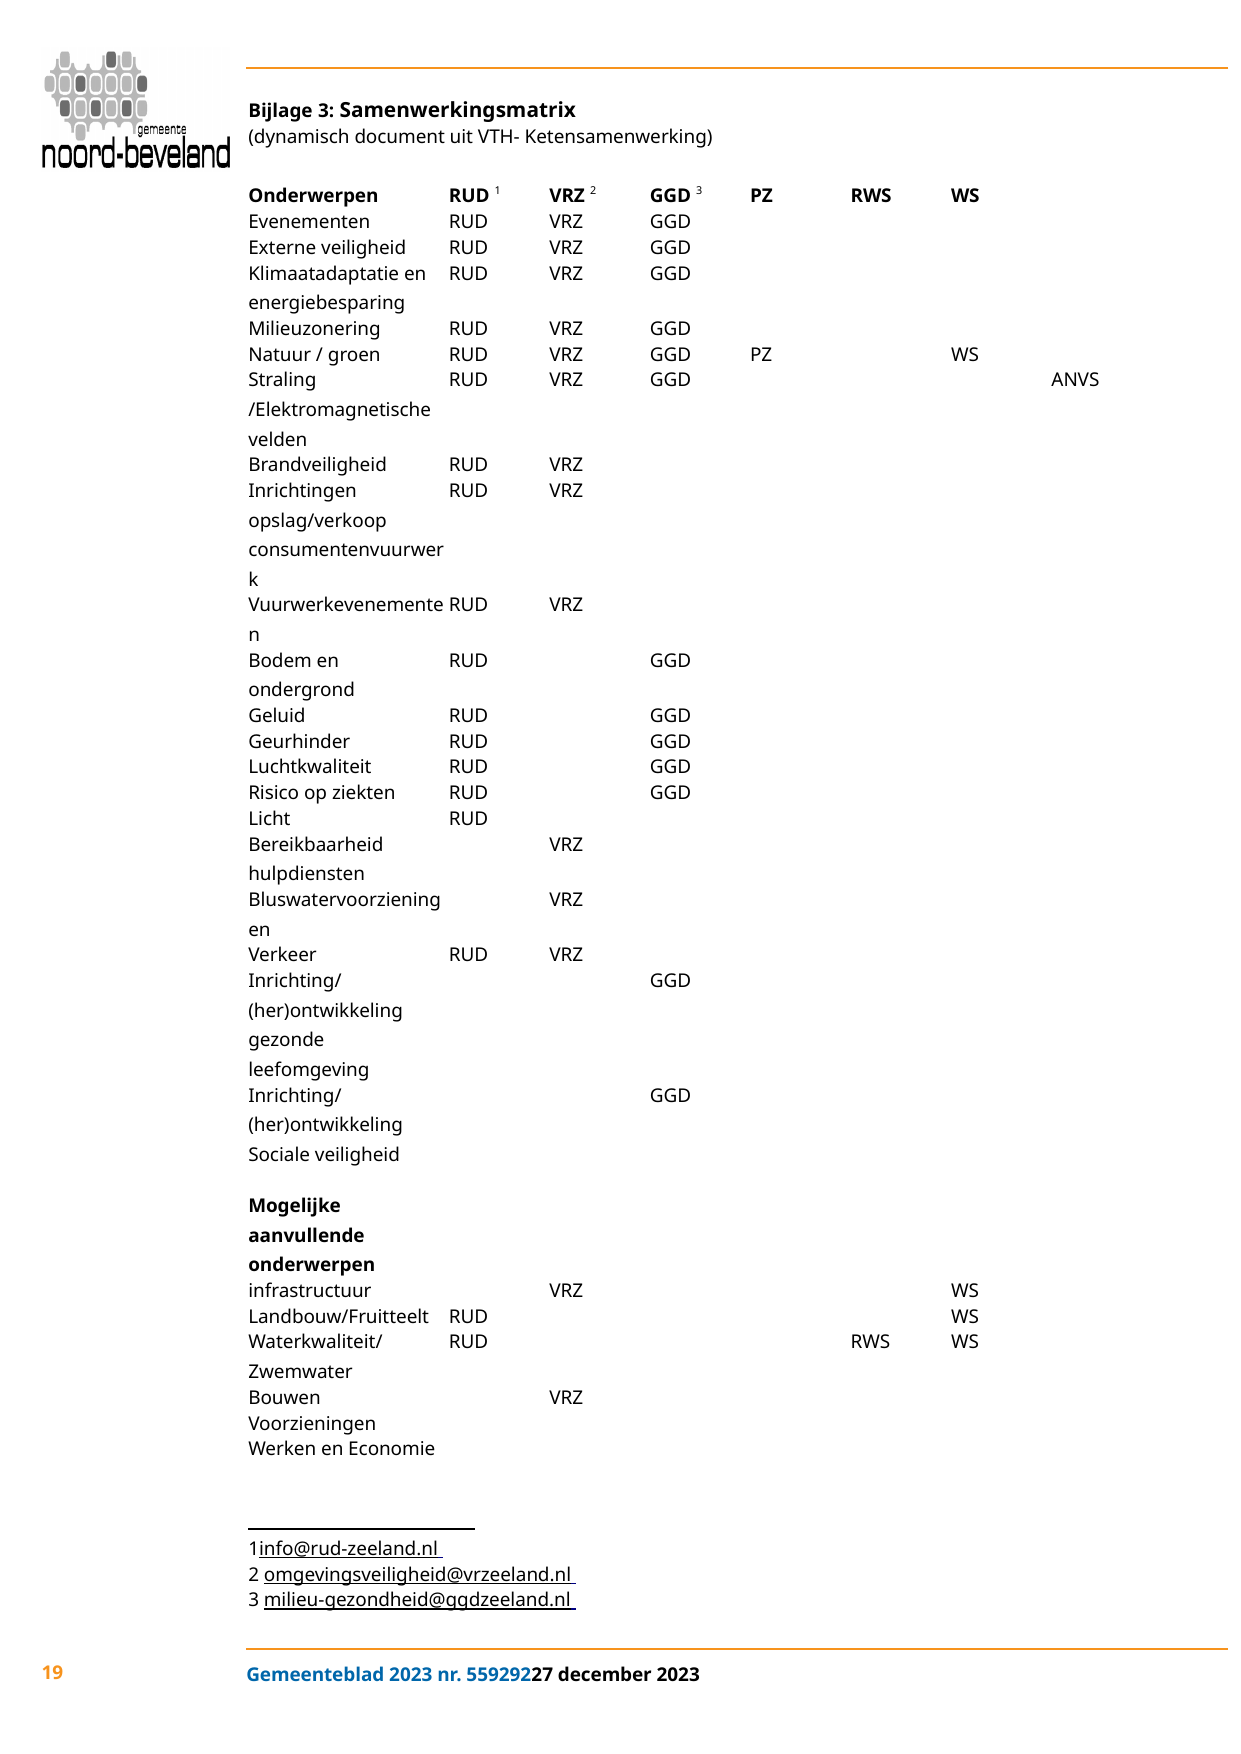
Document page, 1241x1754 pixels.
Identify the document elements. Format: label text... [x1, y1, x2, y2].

table_cell [951, 728, 1051, 754]
table_cell [750, 805, 850, 831]
table_cell RUD [449, 702, 549, 728]
table_cell VRZ [549, 260, 649, 315]
table_cell RUD [449, 367, 549, 451]
table_cell [951, 1193, 1051, 1277]
table_cell [850, 831, 951, 886]
table_cell [549, 805, 649, 831]
table_cell RUD [449, 451, 549, 477]
table_cell Inrichting/(her)ontwikkeling Sociale veiligheid [248, 1082, 449, 1167]
table_cell RUD [449, 208, 549, 234]
table_header RUD [449, 183, 549, 208]
table_cell infrastructuur [248, 1277, 449, 1303]
table_cell [750, 1303, 850, 1329]
table_cell [951, 1436, 1051, 1461]
table_cell Brandveiligheid [248, 451, 449, 477]
table_cell [650, 805, 750, 831]
table_cell [650, 1436, 750, 1461]
table_cell [951, 1410, 1051, 1436]
table_cell Bluswatervoorzieningen [248, 886, 449, 942]
table_cell [650, 1193, 750, 1277]
table_cell GGD [650, 967, 750, 1082]
table_cell [951, 1167, 1051, 1192]
table_cell [449, 1277, 549, 1303]
table_cell [449, 1082, 549, 1167]
table_cell Licht [248, 805, 449, 831]
table_cell Landbouw/Fruitteelt [248, 1303, 449, 1329]
table_cell RUD [449, 754, 549, 779]
table_cell [750, 831, 850, 886]
table_cell RUD [449, 592, 549, 647]
table_cell [750, 1167, 850, 1192]
table_cell VRZ [549, 886, 649, 942]
table_cell [1051, 728, 1152, 754]
table_cell [951, 260, 1051, 315]
table_cell [951, 1082, 1051, 1167]
table_cell [951, 967, 1051, 1082]
table_cell Inrichting/(her)ontwikkeling gezonde leefomgeving [248, 967, 449, 1082]
table_cell [951, 315, 1051, 341]
table_cell [850, 702, 951, 728]
table_cell RUD [449, 942, 549, 967]
table_cell [850, 367, 951, 451]
text Bijlage 3: Samenwerkingsmatrix [248, 95, 1152, 123]
table_cell VRZ [549, 315, 649, 341]
table_cell [1051, 477, 1152, 592]
table_cell [750, 942, 850, 967]
table_cell Voorzieningen [248, 1410, 449, 1436]
table_cell [248, 1461, 1152, 1487]
table_cell [549, 780, 649, 805]
table_cell [248, 1167, 449, 1192]
table_cell [750, 477, 850, 592]
table_cell [1051, 315, 1152, 341]
table_header VRZ [549, 183, 649, 208]
table_cell Mogelijke aanvullende onderwerpen [248, 1193, 449, 1277]
table_cell VRZ [549, 1384, 649, 1410]
table_cell GGD [650, 234, 750, 260]
table_cell [850, 592, 951, 647]
table_cell WS [951, 1303, 1051, 1329]
table_cell GGD [650, 702, 750, 728]
table_cell WS [951, 341, 1051, 367]
table_cell WS [951, 1277, 1051, 1303]
table_cell [850, 341, 951, 367]
table_cell [1051, 886, 1152, 942]
table_cell [650, 477, 750, 592]
table_cell VRZ [549, 942, 649, 967]
table_cell RUD [449, 260, 549, 315]
table_cell [850, 1277, 951, 1303]
table_cell Verkeer [248, 942, 449, 967]
table_cell [650, 1277, 750, 1303]
table_cell [750, 592, 850, 647]
table_cell [750, 1277, 850, 1303]
table_cell [951, 780, 1051, 805]
table_header [1051, 183, 1152, 208]
table_cell RUD [449, 1303, 549, 1329]
table_cell [750, 780, 850, 805]
table_cell [549, 1329, 649, 1384]
table_cell Bodem en ondergrond [248, 647, 449, 702]
table_cell [650, 1410, 750, 1436]
table_cell [951, 805, 1051, 831]
table_cell [750, 1410, 850, 1436]
table_cell [750, 967, 850, 1082]
table_header GGD [650, 183, 750, 208]
table_cell GGD [650, 208, 750, 234]
table_cell GGD [650, 260, 750, 315]
table_cell [1051, 1303, 1152, 1329]
table_cell VRZ [549, 341, 649, 367]
table_cell Luchtkwaliteit [248, 754, 449, 779]
table_cell [1051, 805, 1152, 831]
table_cell [850, 780, 951, 805]
table_cell [549, 1436, 649, 1461]
table_cell [1051, 208, 1152, 234]
table_cell [549, 1193, 649, 1277]
table_cell [549, 1082, 649, 1167]
table_cell Bouwen [248, 1384, 449, 1410]
table_cell RUD [449, 315, 549, 341]
table_cell [750, 367, 850, 451]
table_header RWS [850, 183, 951, 208]
table_cell [1051, 647, 1152, 702]
table_header PZ [750, 183, 850, 208]
table_cell [951, 592, 1051, 647]
table_cell GGD [650, 728, 750, 754]
table_cell GGD [650, 341, 750, 367]
table_cell [850, 1303, 951, 1329]
table_cell [850, 1410, 951, 1436]
table_cell [951, 754, 1051, 779]
table_cell [449, 1410, 549, 1436]
table_cell [1051, 702, 1152, 728]
table_cell [850, 728, 951, 754]
table_cell [650, 1167, 750, 1192]
table_cell [951, 367, 1051, 451]
table_cell [850, 260, 951, 315]
table_cell [951, 702, 1051, 728]
table_cell Bereikbaarheid hulpdiensten [248, 831, 449, 886]
table_cell [951, 1384, 1051, 1410]
table_cell [549, 754, 649, 779]
table_cell [750, 1082, 850, 1167]
table_cell [1051, 260, 1152, 315]
picture [41, 47, 231, 172]
table_cell WS [951, 1329, 1051, 1384]
table_cell [850, 886, 951, 942]
table_cell [248, 1487, 1152, 1513]
table_cell [1051, 1277, 1152, 1303]
table_cell [549, 1167, 649, 1192]
table_cell PZ [750, 341, 850, 367]
table_cell [750, 702, 850, 728]
table_cell VRZ [549, 208, 649, 234]
table_cell [850, 234, 951, 260]
table_cell Geurhinder [248, 728, 449, 754]
table_cell [650, 942, 750, 967]
table_cell [750, 1436, 850, 1461]
table_cell [750, 260, 850, 315]
table_cell [750, 315, 850, 341]
table_cell GGD [650, 754, 750, 779]
table_cell Geluid [248, 702, 449, 728]
table_cell RUD [449, 341, 549, 367]
table_cell [850, 1436, 951, 1461]
table_cell VRZ [549, 592, 649, 647]
table_cell [951, 451, 1051, 477]
table_cell RUD [449, 234, 549, 260]
table_cell Straling /Elektromagnetische velden [248, 367, 449, 451]
table_cell Natuur / groen [248, 341, 449, 367]
table_cell [650, 451, 750, 477]
table_header Onderwerpen [248, 183, 449, 208]
table_header WS [951, 183, 1051, 208]
table_cell [1051, 451, 1152, 477]
table_cell [1051, 1436, 1152, 1461]
table_cell [750, 647, 850, 702]
table_cell VRZ [549, 1277, 649, 1303]
table_cell GGD [650, 780, 750, 805]
table_cell Waterkwaliteit/Zwemwater [248, 1329, 449, 1384]
table_cell [951, 831, 1051, 886]
table_cell [750, 1329, 850, 1384]
table_cell Milieuzonering [248, 315, 449, 341]
table_cell [449, 1384, 549, 1410]
table_cell VRZ [549, 831, 649, 886]
table_cell [650, 592, 750, 647]
table_cell [750, 886, 850, 942]
table_cell RUD [449, 1329, 549, 1384]
table_cell GGD [650, 1082, 750, 1167]
table_cell [1051, 1410, 1152, 1436]
table_cell [1051, 1167, 1152, 1192]
table_cell [1051, 1082, 1152, 1167]
table_cell [850, 1082, 951, 1167]
table_cell [850, 1193, 951, 1277]
table_cell [850, 477, 951, 592]
table_cell [850, 1167, 951, 1192]
table_cell Inrichtingen opslag/verkoop consumentenvuurwerk [248, 477, 449, 592]
table_cell VRZ [549, 367, 649, 451]
table_cell GGD [650, 315, 750, 341]
table_cell [750, 208, 850, 234]
table_cell RWS [850, 1329, 951, 1384]
table_cell [650, 886, 750, 942]
table_cell [650, 1384, 750, 1410]
table_cell [750, 451, 850, 477]
table_cell GGD [650, 367, 750, 451]
table_cell [449, 1193, 549, 1277]
table_cell [951, 234, 1051, 260]
table_cell [850, 208, 951, 234]
table_cell [549, 728, 649, 754]
table_cell RUD [449, 780, 549, 805]
table_cell [951, 647, 1051, 702]
table_cell [449, 1436, 549, 1461]
table_cell [850, 647, 951, 702]
table_cell VRZ [549, 477, 649, 592]
table_cell [449, 1167, 549, 1192]
table_cell [951, 208, 1051, 234]
table_cell Vuurwerkevenementen [248, 592, 449, 647]
table_cell [549, 967, 649, 1082]
table_cell [1051, 1193, 1152, 1277]
table_cell Externe veiligheid [248, 234, 449, 260]
text (dynamisch document uit VTH- Ketensamenwerking) [248, 123, 1152, 149]
table_cell [449, 967, 549, 1082]
table_cell [850, 1384, 951, 1410]
table_cell [750, 234, 850, 260]
table_cell RUD [449, 728, 549, 754]
table_cell Klimaatadaptatie en energiebesparing [248, 260, 449, 315]
table_cell [850, 451, 951, 477]
table_cell [1051, 1384, 1152, 1410]
table_cell [850, 967, 951, 1082]
table_cell [850, 754, 951, 779]
table_cell [1051, 341, 1152, 367]
table_cell [750, 1193, 850, 1277]
table_cell [850, 315, 951, 341]
table_cell [549, 1303, 649, 1329]
table_cell GGD [650, 647, 750, 702]
table_cell RUD [449, 805, 549, 831]
table_cell [750, 754, 850, 779]
table_cell [850, 942, 951, 967]
table_cell [951, 477, 1051, 592]
table_cell [650, 1329, 750, 1384]
table_cell [549, 702, 649, 728]
table_cell [1051, 831, 1152, 886]
table_cell RUD [449, 647, 549, 702]
table_cell [850, 805, 951, 831]
table_cell RUD [449, 477, 549, 592]
table_cell [1051, 592, 1152, 647]
table_cell [1051, 234, 1152, 260]
table_cell [1051, 967, 1152, 1082]
table_cell [750, 1384, 850, 1410]
table_cell [549, 1410, 649, 1436]
table_cell [1051, 942, 1152, 967]
table_cell VRZ [549, 234, 649, 260]
table_cell [650, 1303, 750, 1329]
table_cell [1051, 1329, 1152, 1384]
table_cell Evenementen [248, 208, 449, 234]
table_cell Werken en Economie [248, 1436, 449, 1461]
table_cell [951, 886, 1051, 942]
table_cell VRZ [549, 451, 649, 477]
table_cell Risico op ziekten [248, 780, 449, 805]
table_cell [449, 886, 549, 942]
table_cell [449, 831, 549, 886]
table_cell [1051, 780, 1152, 805]
table_cell [750, 728, 850, 754]
table_cell [951, 942, 1051, 967]
table_cell ANVS [1051, 367, 1152, 451]
table_cell [1051, 754, 1152, 779]
table_cell [650, 831, 750, 886]
table_cell [549, 647, 649, 702]
